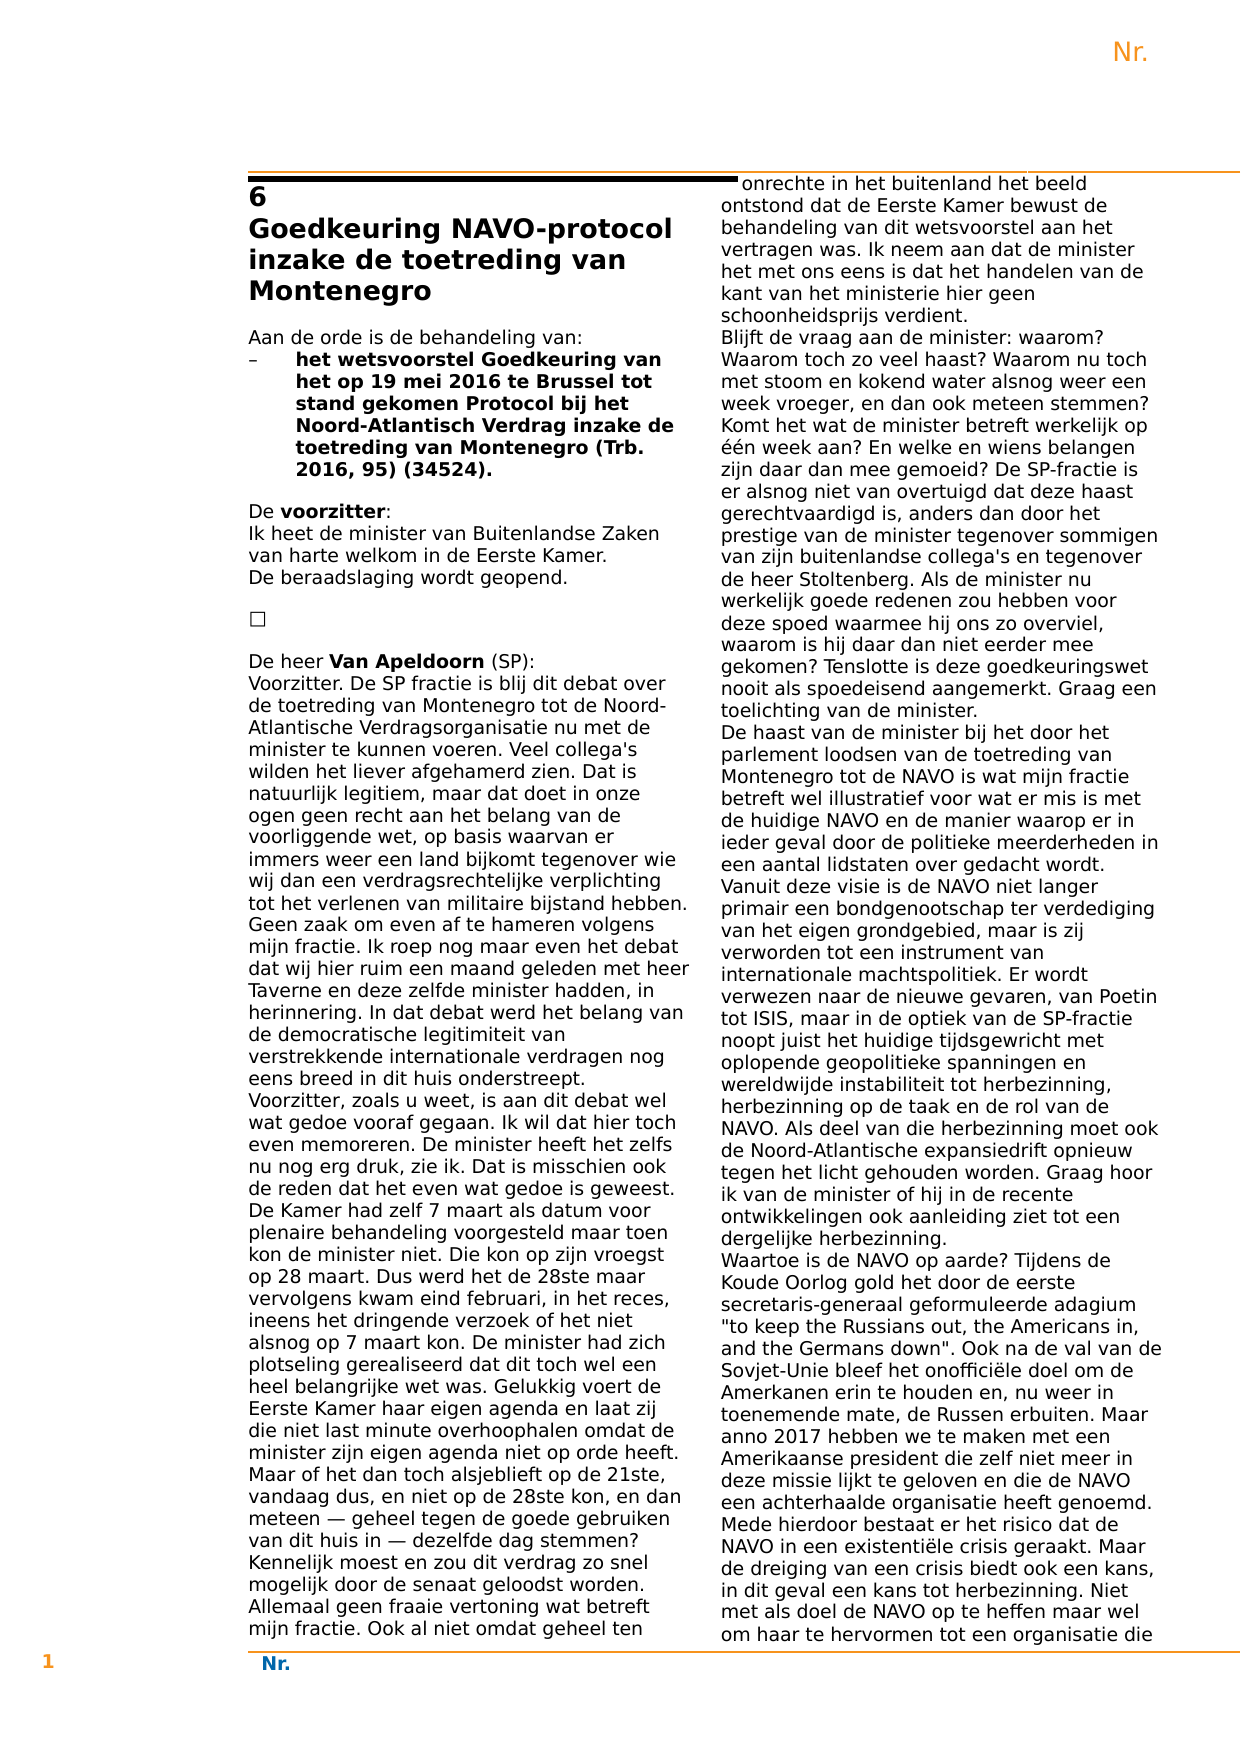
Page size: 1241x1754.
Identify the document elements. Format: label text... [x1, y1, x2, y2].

title 6 Goedkeuring NAVO-protocol inzake de toetreding van Montenegro [248, 182, 691, 307]
text De heer Van Apeldoorn (SP): [248, 651, 691, 673]
text De beraadslaging wordt geopend. [248, 567, 691, 589]
text onrechte in het buitenland het beeld ontstond dat de Eerste Kamer bewust de behandeling van dit wetsvoorstel aan het vertragen was. Ik neem aan dat de minister het met ons eens is dat het handelen van de kant van het ministerie hier geen schoonheidsprijs verdient. [721, 173, 1163, 327]
text Blijft de vraag aan de minister: waarom? Waarom toch zo veel haast? Waarom nu toch met stoom en kokend water alsnog weer een week vroeger, en dan ook meteen stemmen? Komt het wat de minister betreft werkelijk op één week aan? En welke en wiens belangen zijn daar dan mee gemoeid? De SP-fractie is er alsnog niet van overtuigd dat deze haast gerechtvaardigd is, anders dan door het prestige van de minister tegenover sommigen van zijn buitenlandse collega's en tegenover de heer Stoltenberg. Als de minister nu werkelijk goede redenen zou hebben voor deze spoed waarmee hij ons zo overviel, waarom is hij daar dan niet eerder mee gekomen? Tenslotte is deze goedkeuringswet nooit als spoedeisend aangemerkt. Graag een toelichting van de minister. [721, 327, 1163, 722]
text De voorzitter: [248, 501, 691, 523]
text Aan de orde is de behandeling van: [248, 327, 691, 349]
text Ik heet de minister van Buitenlandse Zaken van harte welkom in de Eerste Kamer. [248, 523, 691, 567]
text Waartoe is de NAVO op aarde? Tijdens de Koude Oorlog gold het door de eerste secretaris-generaal geformuleerde adagium "to keep the Russians out, the Americans in, and the Germans down". Ook na de val van de Sovjet-Unie bleef het onofficiële doel om de Amerkanen erin te houden en, nu weer in toenemende mate, de Russen erbuiten. Maar anno 2017 hebben we te maken met een Amerikaanse president die zelf niet meer in deze missie lijkt te geloven en die de NAVO een achterhaalde organisatie heeft genoemd. Mede hierdoor bestaat er het risico dat de NAVO in een existentiële crisis geraakt. Maar de dreiging van een crisis biedt ook een kans, in dit geval een kans tot herbezinning. Niet met als doel de NAVO op te heffen maar wel om haar te hervormen tot een organisatie die [721, 1250, 1163, 1645]
text De haast van de minister bij het door het parlement loodsen van de toetreding van Montenegro tot de NAVO is wat mijn fractie betreft wel illustratief voor wat er mis is met de huidige NAVO en de manier waarop er in ieder geval door de politieke meerderheden in een aantal lidstaten over gedacht wordt. Vanuit deze visie is de NAVO niet langer primair een bondgenootschap ter verdediging van het eigen grondgebied, maar is zij verworden tot een instrument van internationale machtspolitiek. Er wordt verwezen naar de nieuwe gevaren, van Poetin tot ISIS, maar in de optiek van de SP-fractie noopt juist het huidige tijdsgewricht met oplopende geopolitieke spanningen en wereldwijde instabiliteit tot herbezinning, herbezinning op de taak en de rol van de NAVO. Als deel van die herbezinning moet ook de Noord-Atlantische expansiedrift opnieuw tegen het licht gehouden worden. Graag hoor ik van de minister of hij in de recente ontwikkelingen ook aanleiding ziet tot een dergelijke herbezinning. [721, 722, 1163, 1250]
list het wetsvoorstel Goedkeuring van het op 19 mei 2016 te Brussel tot stand gekomen Protocol bij het Noord-Atlantisch Verdrag inzake de toetreding van Montenegro (Trb. 2016, 95) (34524). [248, 349, 691, 481]
text ⬜ [248, 609, 691, 631]
text Voorzitter. De SP fractie is blij dit debat over de toetreding van Montenegro tot de Noord-Atlantische Verdragsorganisatie nu met de minister te kunnen voeren. Veel collega's wilden het liever afgehamerd zien. Dat is natuurlijk legitiem, maar dat doet in onze ogen geen recht aan het belang van de voorliggende wet, op basis waarvan er immers weer een land bijkomt tegenover wie wij dan een verdragsrechtelijke verplichting tot het verlenen van militaire bijstand hebben. Geen zaak om even af te hameren volgens mijn fractie. Ik roep nog maar even het debat dat wij hier ruim een maand geleden met heer Taverne en deze zelfde minister hadden, in herinnering. In dat debat werd het belang van de democratische legitimiteit van verstrekkende internationale verdragen nog eens breed in dit huis onderstreept. [248, 673, 691, 1090]
text Voorzitter, zoals u weet, is aan dit debat wel wat gedoe vooraf gegaan. Ik wil dat hier toch even memoreren. De minister heeft het zelfs nu nog erg druk, zie ik. Dat is misschien ook de reden dat het even wat gedoe is geweest. De Kamer had zelf 7 maart als datum voor plenaire behandeling voorgesteld maar toen kon de minister niet. Die kon op zijn vroegst op 28 maart. Dus werd het de 28ste maar vervolgens kwam eind februari, in het reces, ineens het dringende verzoek of het niet alsnog op 7 maart kon. De minister had zich plotseling gerealiseerd dat dit toch wel een heel belangrijke wet was. Gelukkig voert de Eerste Kamer haar eigen agenda en laat zij die niet last minute overhoophalen omdat de minister zijn eigen agenda niet op orde heeft. Maar of het dan toch alsjeblieft op de 21ste, vandaag dus, en niet op de 28ste kon, en dan meteen — geheel tegen de goede gebruiken van dit huis in — dezelfde dag stemmen? Kennelijk moest en zou dit verdrag zo snel mogelijk door de senaat geloodst worden. Allemaal geen fraaie vertoning wat betreft mijn fractie. Ook al niet omdat geheel ten [248, 1090, 691, 1640]
